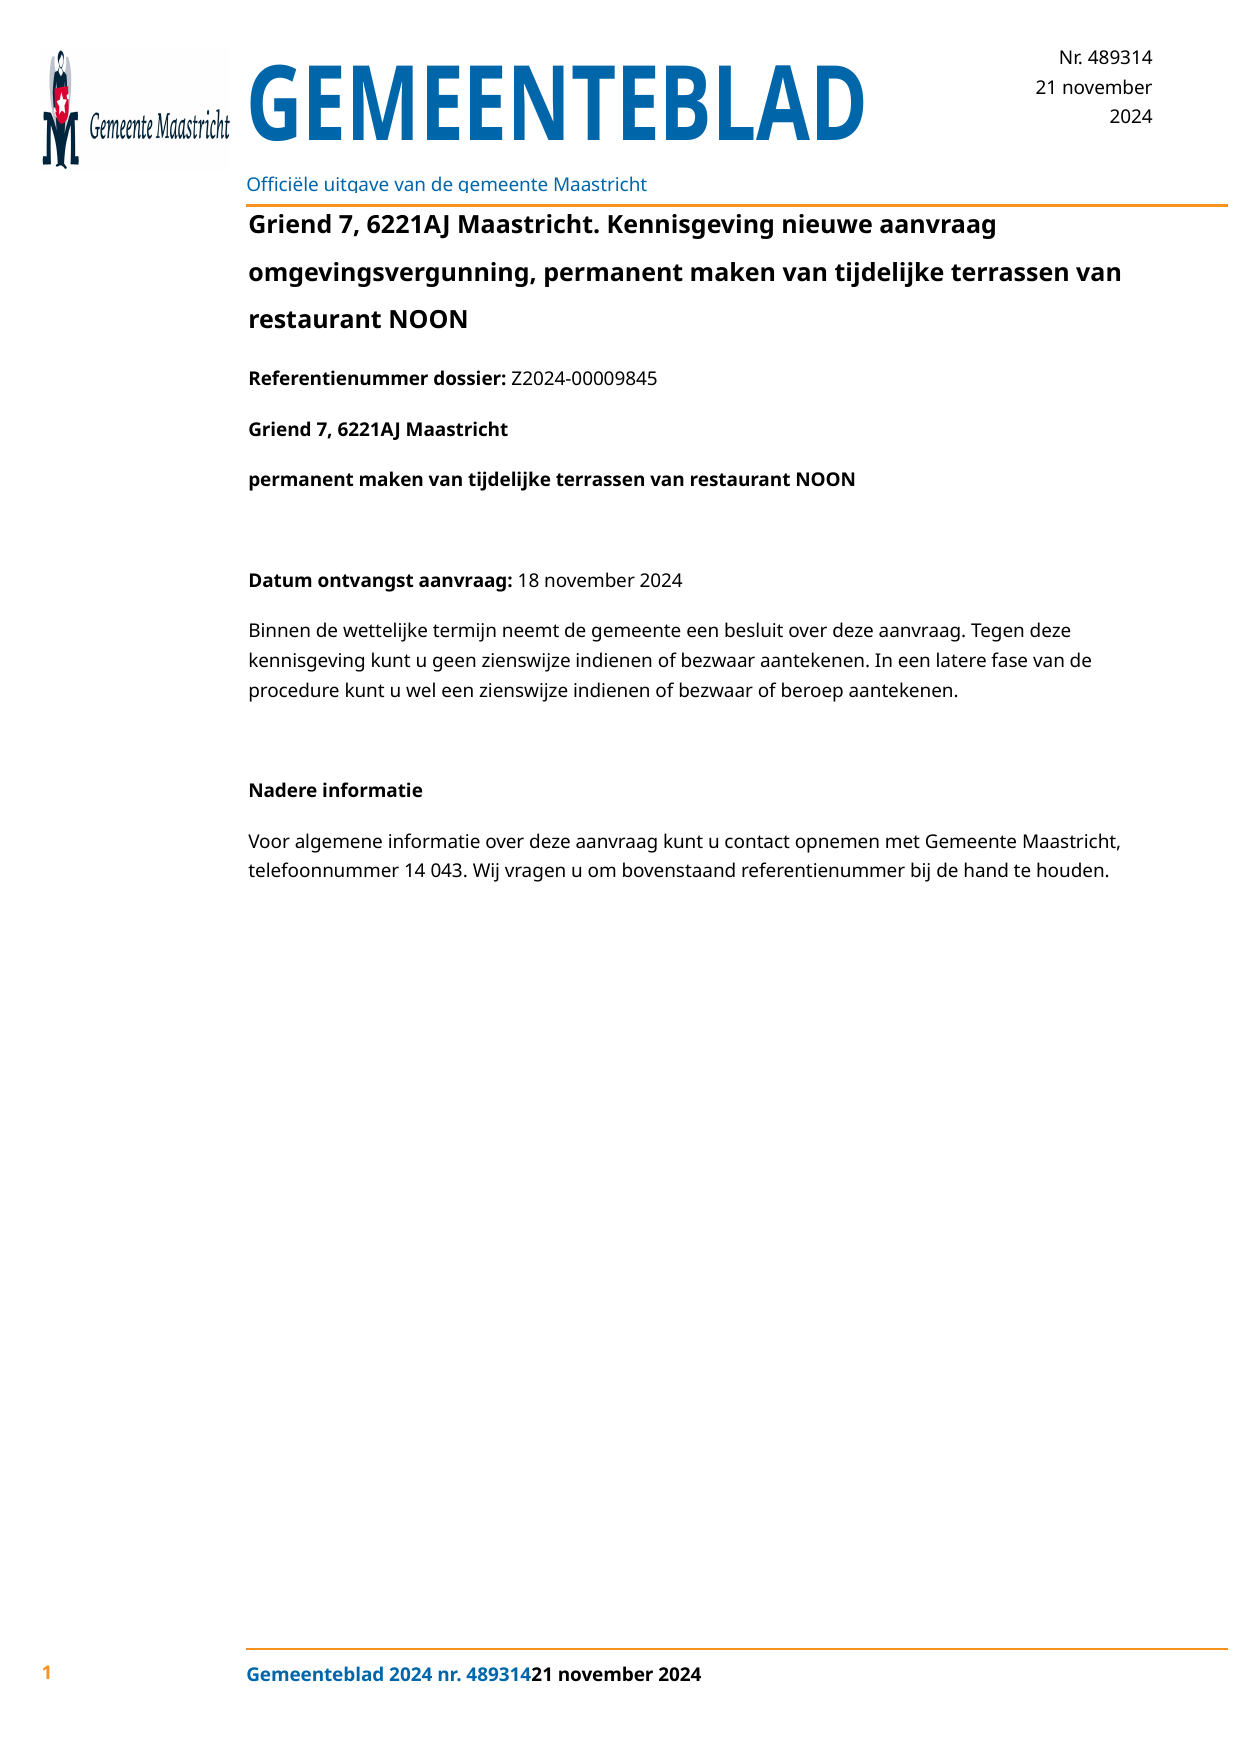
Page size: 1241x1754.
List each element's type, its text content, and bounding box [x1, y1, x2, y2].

text Datum ontvangst aanvraag: 18 november 2024 [248, 567, 1152, 593]
text permanent maken van tijdelijke terrassen van restaurant NOON [248, 466, 1152, 492]
text Binnen de wettelijke termijn neemt de gemeente een besluit over deze aanvraag. Tegen deze kennisgeving kunt u geen zienswijze indienen of bezwaar aantekenen. In een latere fase van de procedure kunt u wel een zienswijze indienen of bezwaar of beroep aantekenen. [248, 618, 1152, 702]
picture [41, 47, 231, 172]
text Griend 7, 6221AJ Maastricht [248, 416, 1152, 442]
text Nadere informatie [248, 778, 1152, 803]
text Referentienummer dossier: Z2024-00009845 [248, 366, 1152, 391]
text Voor algemene informatie over deze aanvraag kunt u contact opnemen met Gemeente Maastricht, telefoonnummer 14 043. Wij vragen u om bovenstaand referentienummer bij de hand te houden. [248, 828, 1152, 883]
text Griend 7, 6221AJ Maastricht. Kennisgeving nieuwe aanvraag omgevingsvergunning, permanent maken van tijdelijke terrassen van restaurant NOON [248, 207, 1152, 336]
